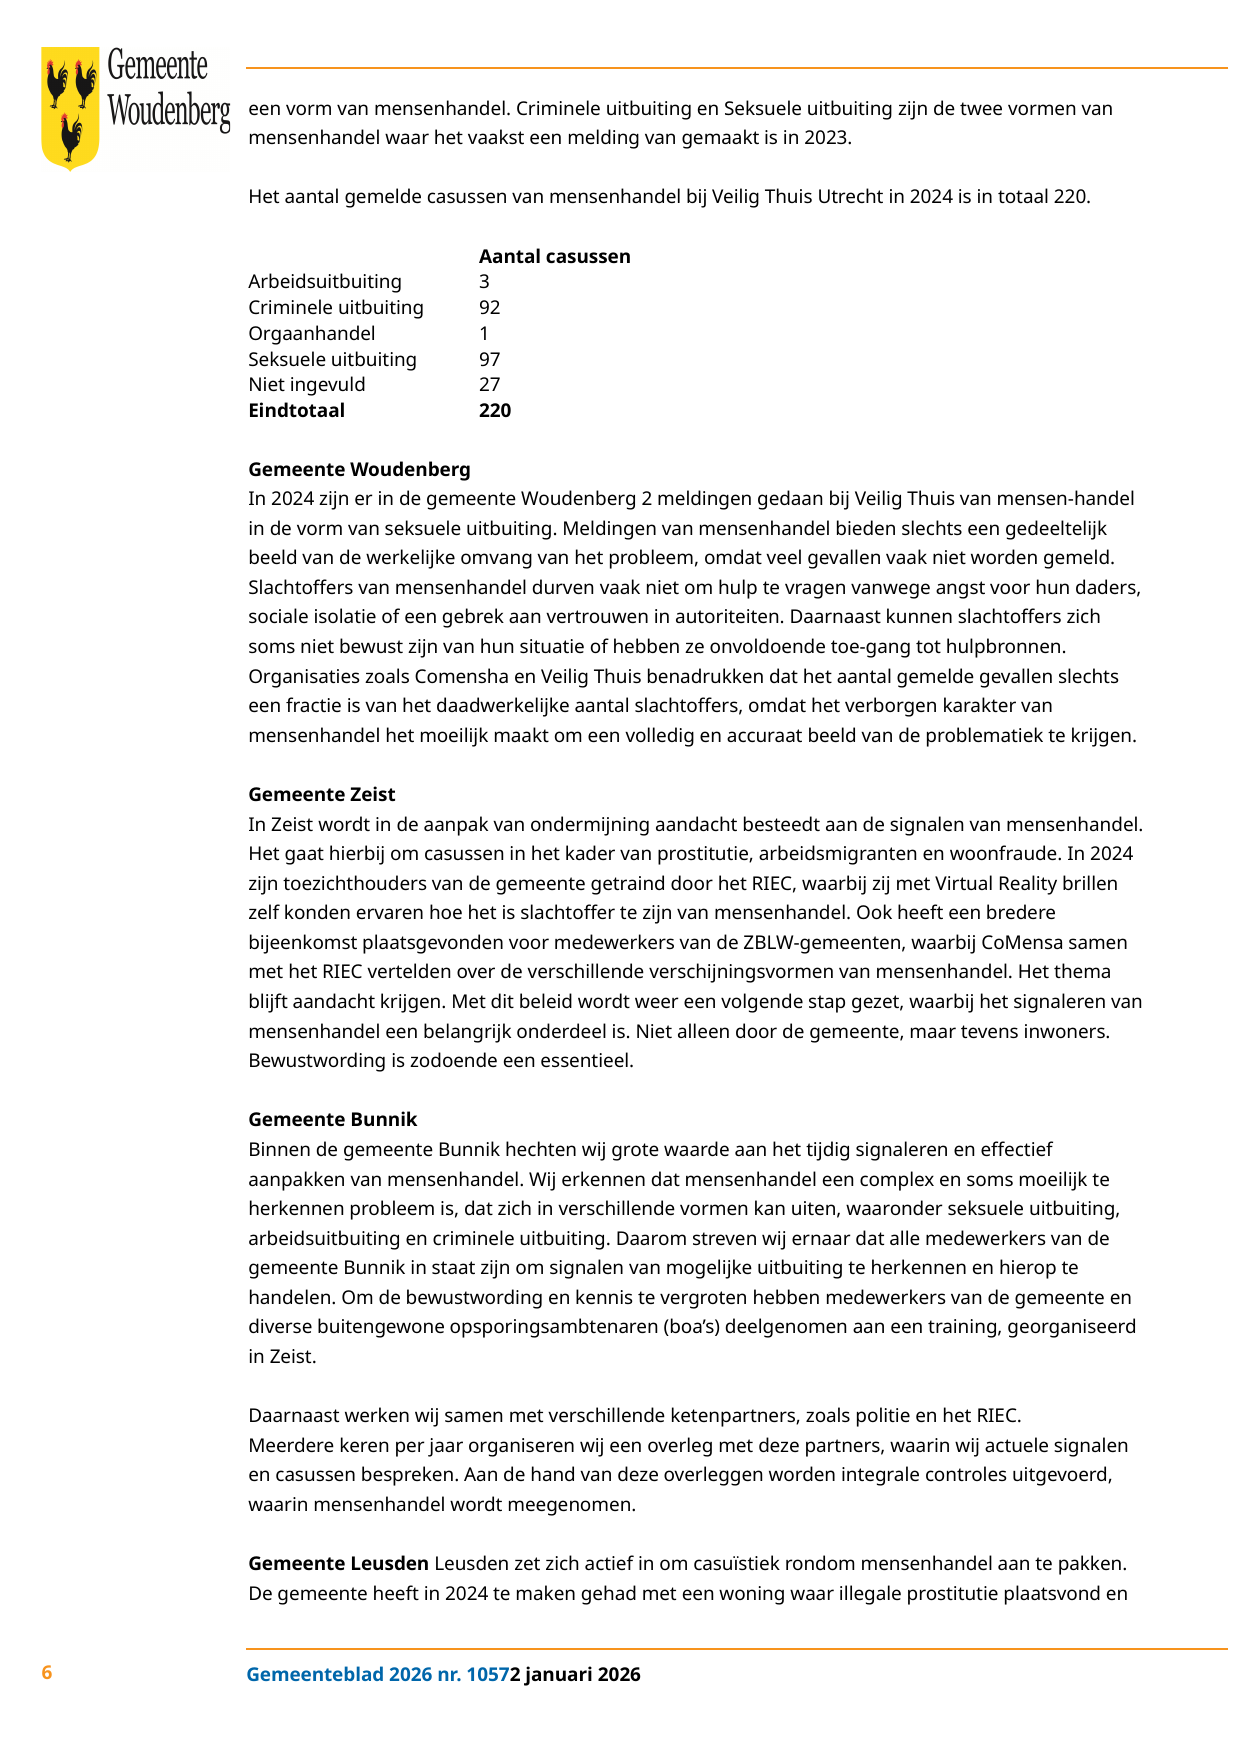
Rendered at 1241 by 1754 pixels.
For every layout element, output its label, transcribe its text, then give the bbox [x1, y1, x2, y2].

table_cell Niet ingevuld [248, 371, 479, 397]
text Binnen de gemeente Bunnik hechten wij grote waarde aan het tijdig signaleren en effectief aanpakken van mensenhandel. Wij erkennen dat mensenhandel een complex en soms moeilijk te herkennen probleem is, dat zich in verschillende vormen kan uiten, waaronder seksuele uitbuiting, arbeidsuitbuiting en criminele uitbuiting. Daarom streven wij ernaar dat alle medewerkers van de gemeente Bunnik in staat zijn om signalen van mogelijke uitbuiting te herkennen en hierop te handelen. Om de bewustwording en kennis te vergroten hebben medewerkers van de gemeente en diverse buitengewone opsporingsambtenaren (boa’s) deelgenomen aan een training, georganiseerd in Zeist. [248, 1136, 1152, 1369]
text een vorm van mensenhandel. Criminele uitbuiting en Seksuele uitbuiting zijn de twee vormen van mensenhandel waar het vaakst een melding van gemaakt is in 2023. [248, 95, 1152, 150]
picture [41, 47, 231, 172]
table_cell 92 [479, 294, 1152, 320]
table_cell 3 [479, 269, 1152, 294]
table_header Aantal casussen [479, 243, 1152, 268]
text Meerdere keren per jaar organiseren wij een overleg met deze partners, waarin wij actuele signalen en casussen bespreken. Aan de hand van deze overleggen worden integrale controles uitgevoerd, waarin mensenhandel wordt meegenomen. [248, 1432, 1152, 1517]
text Het aantal gemelde casussen van mensenhandel bij Veilig Thuis Utrecht in 2024 is in totaal 220. [248, 183, 1152, 209]
text In Zeist wordt in de aanpak van ondermijning aandacht besteedt aan de signalen van mensenhandel. Het gaat hierbij om casussen in het kader van prostitutie, arbeidsmigranten en woonfraude. In 2024 zijn toezichthouders van de gemeente getraind door het RIEC, waarbij zij met Virtual Reality brillen zelf konden ervaren hoe het is slachtoffer te zijn van mensenhandel. Ook heeft een bredere bijeenkomst plaatsgevonden voor medewerkers van de ZBLW-gemeenten, waarbij CoMensa samen met het RIEC vertelden over de verschillende verschijningsvormen van mensenhandel. Het thema blijft aandacht krijgen. Met dit beleid wordt weer een volgende stap gezet, waarbij het signaleren van mensenhandel een belangrijk onderdeel is. Niet alleen door de gemeente, maar tevens inwoners. Bewustwording is zodoende een essentieel. [248, 811, 1152, 1073]
table_cell 27 [479, 371, 1152, 397]
text Daarnaast werken wij samen met verschillende ketenpartners, zoals politie en het RIEC. [248, 1402, 1152, 1428]
text Gemeente Bunnik [248, 1107, 1152, 1132]
table_cell Seksuele uitbuiting [248, 346, 479, 371]
table_cell 97 [479, 346, 1152, 371]
table_cell Criminele uitbuiting [248, 294, 479, 320]
text Gemeente Leusden Leusden zet zich actief in om casuïstiek rondom mensenhandel aan te pakken. De gemeente heeft in 2024 te maken gehad met een woning waar illegale prostitutie plaatsvond en [248, 1550, 1152, 1606]
table_cell Orgaanhandel [248, 320, 479, 346]
table_cell Eindtotaal [248, 397, 479, 423]
table_cell Arbeidsuitbuiting [248, 269, 479, 294]
table_cell 220 [479, 397, 1152, 423]
text In 2024 zijn er in de gemeente Woudenberg 2 meldingen gedaan bij Veilig Thuis van mensen-handel in de vorm van seksuele uitbuiting. Meldingen van mensenhandel bieden slechts een gedeeltelijk beeld van de werkelijke omvang van het probleem, omdat veel gevallen vaak niet worden gemeld. Slachtoffers van mensenhandel durven vaak niet om hulp te vragen vanwege angst voor hun daders, sociale isolatie of een gebrek aan vertrouwen in autoriteiten. Daarnaast kunnen slachtoffers zich soms niet bewust zijn van hun situatie of hebben ze onvoldoende toe-gang tot hulpbronnen. Organisaties zoals Comensha en Veilig Thuis benadrukken dat het aantal gemelde gevallen slechts een fractie is van het daadwerkelijke aantal slachtoffers, omdat het verborgen karakter van mensenhandel het moeilijk maakt om een volledig en accuraat beeld van de problematiek te krijgen. [248, 485, 1152, 748]
text Gemeente Zeist [248, 781, 1152, 807]
table_cell 1 [479, 320, 1152, 346]
text Gemeente Woudenberg [248, 456, 1152, 481]
table_header [248, 243, 479, 268]
